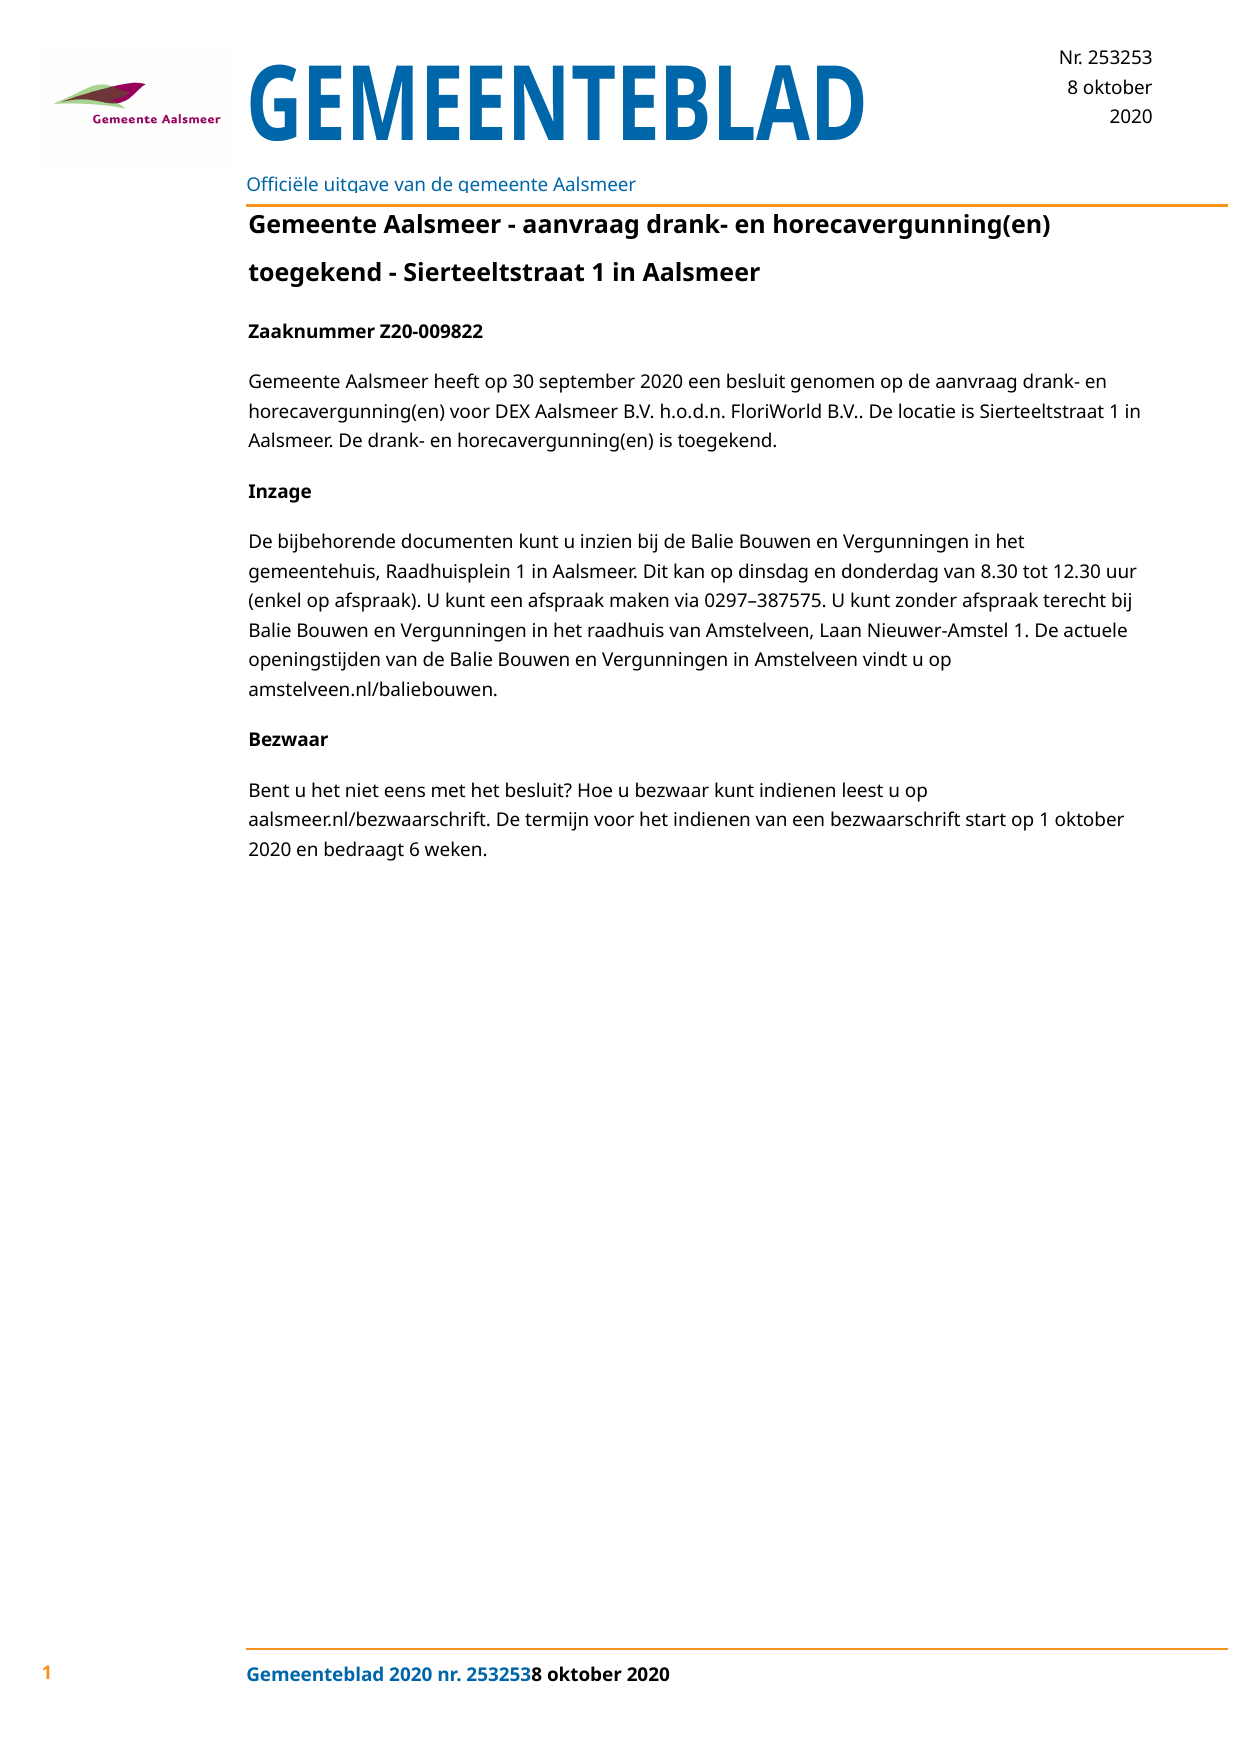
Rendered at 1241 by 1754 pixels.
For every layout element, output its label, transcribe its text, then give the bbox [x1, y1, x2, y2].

text De bijbehorende documenten kunt u inzien bij de Balie Bouwen en Vergunningen in het gemeentehuis, Raadhuisplein 1 in Aalsmeer. Dit kan op dinsdag en donderdag van 8.30 tot 12.30 uur (enkel op afspraak). U kunt een afspraak maken via 0297–387575. U kunt zonder afspraak terecht bij Balie Bouwen en Vergunningen in het raadhuis van Amstelveen, Laan Nieuwer-Amstel 1. De actuele openingstijden van de Balie Bouwen en Vergunningen in Amstelveen vindt u op amstelveen.nl/baliebouwen. [248, 528, 1152, 702]
text Zaaknummer Z20-009822 [248, 318, 1152, 344]
text Inzage [248, 478, 1152, 504]
text Bent u het niet eens met het besluit? Hoe u bezwaar kunt indienen leest u op aalsmeer.nl/bezwaarschrift. De termijn voor het indienen van een bezwaarschrift start op 1 oktober 2020 en bedraagt 6 weken. [248, 777, 1152, 862]
picture [41, 47, 231, 172]
text Bezwaar [248, 727, 1152, 752]
text Gemeente Aalsmeer heeft op 30 september 2020 een besluit genomen op de aanvraag drank- en horecavergunning(en) voor DEX Aalsmeer B.V. h.o.d.n. FloriWorld B.V.. De locatie is Sierteeltstraat 1 in Aalsmeer. De drank- en horecavergunning(en) is toegekend. [248, 368, 1152, 453]
text Gemeente Aalsmeer - aanvraag drank- en horecavergunning(en) toegekend - Sierteeltstraat 1 in Aalsmeer [248, 207, 1152, 288]
